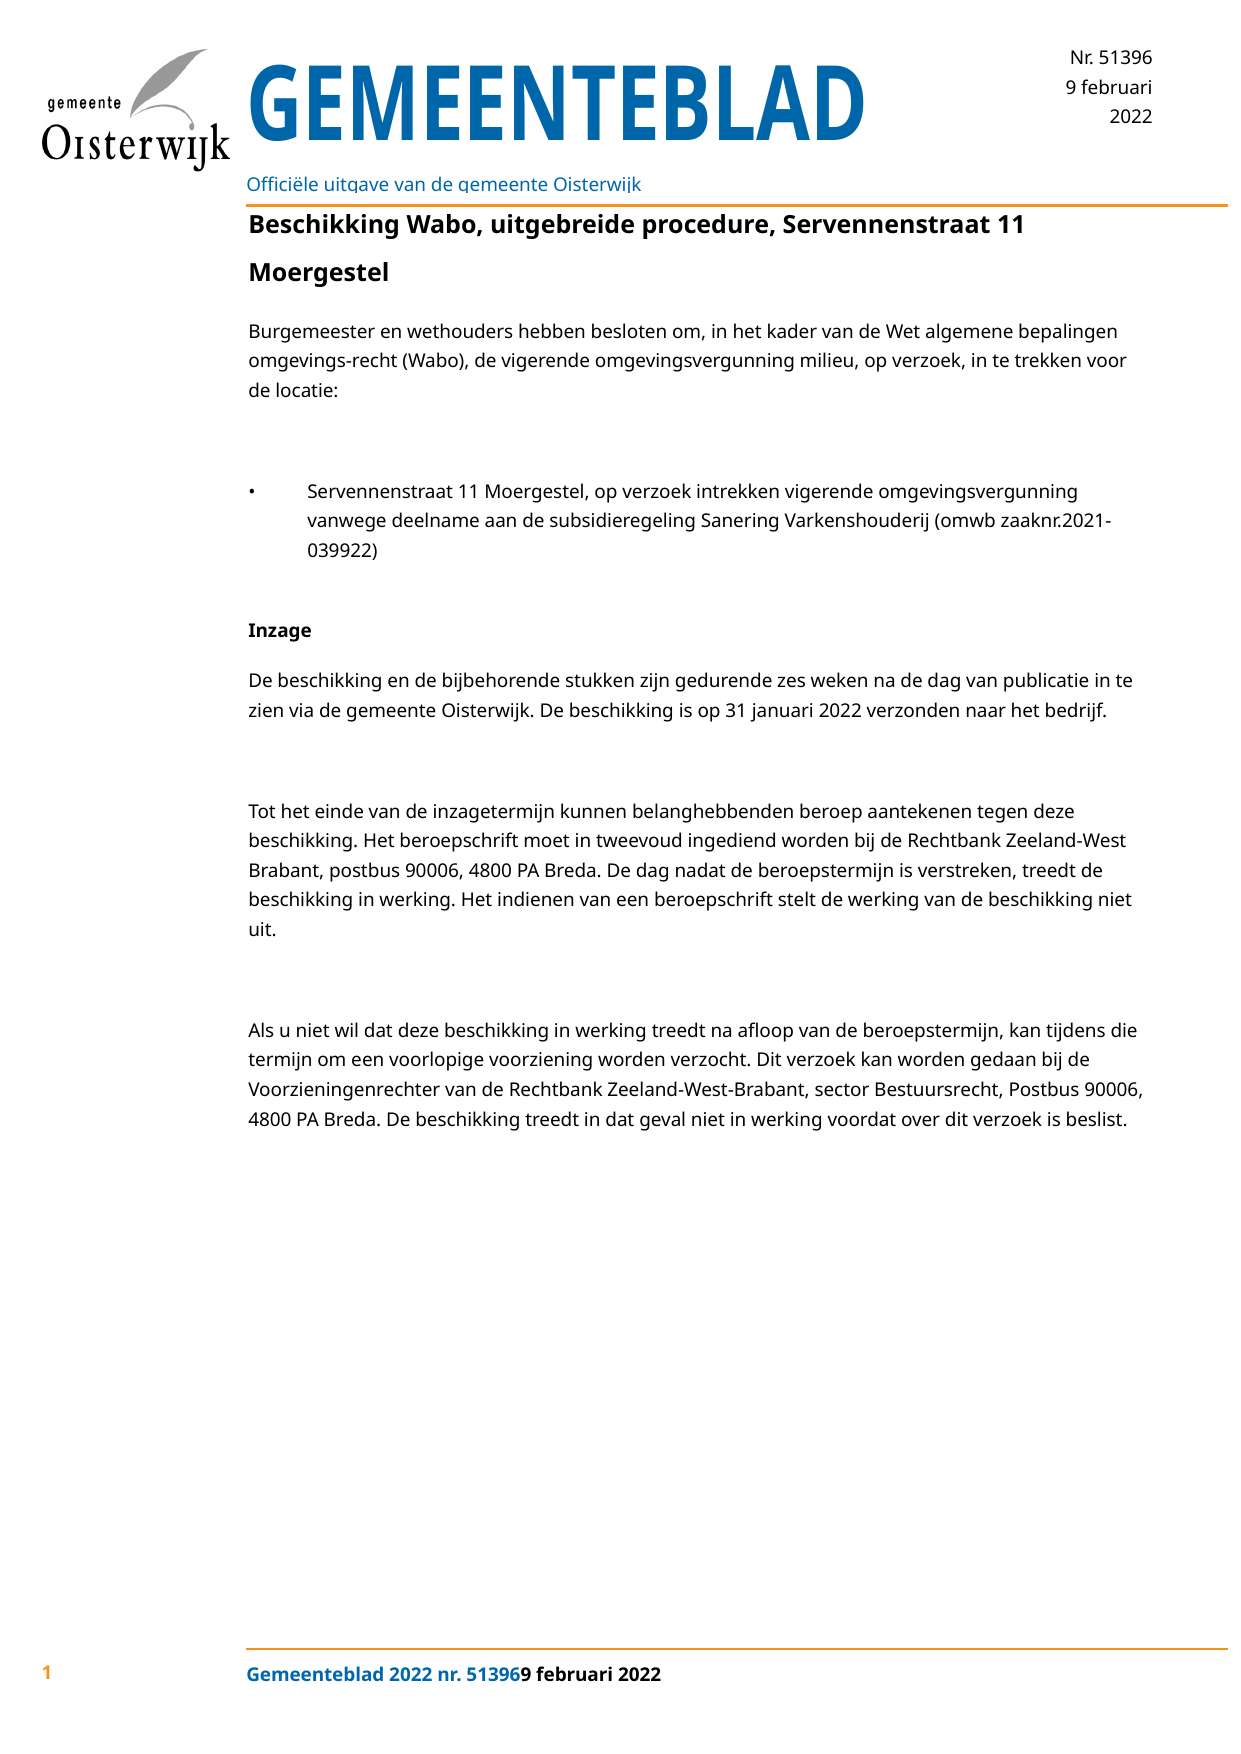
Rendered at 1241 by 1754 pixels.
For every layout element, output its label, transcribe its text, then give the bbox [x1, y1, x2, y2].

text De beschikking en de bijbehorende stukken zijn gedurende zes weken na de dag van publicatie in te zien via de gemeente Oisterwijk. De beschikking is op 31 januari 2022 verzonden naar het bedrijf. [248, 667, 1152, 723]
picture [41, 47, 231, 172]
text Beschikking Wabo, uitgebreide procedure, Servennenstraat 11 Moergestel [248, 207, 1152, 288]
text Inzage [248, 617, 1152, 643]
text Als u niet wil dat deze beschikking in werking treedt na afloop van de beroepstermijn, kan tijdens die termijn om een voorlopige voorziening worden verzocht. Dit verzoek kan worden gedaan bij de Voorzieningenrechter van de Rechtbank Zeeland-West-Brabant, sector Bestuursrecht, Postbus 90006, 4800 PA Breda. De beschikking treedt in dat geval niet in werking voordat over dit verzoek is beslist. [248, 1017, 1152, 1132]
text Burgemeester en wethouders hebben besloten om, in het kader van de Wet algemene bepalingen omgevings-recht (Wabo), de vigerende omgevingsvergunning milieu, op verzoek, in te trekken voor de locatie: [248, 318, 1152, 403]
text Tot het einde van de inzagetermijn kunnen belanghebbenden beroep aantekenen tegen deze beschikking. Het beroepschrift moet in tweevoud ingediend worden bij de Rechtbank Zeeland-West Brabant, postbus 90006, 4800 PA Breda. De dag nadat de beroepstermijn is verstreken, treedt de beschikking in werking. Het indienen van een beroepschrift stelt de werking van de beschikking niet uit. [248, 798, 1152, 942]
list Servennenstraat 11 Moergestel, op verzoek intrekken vigerende omgevingsvergunning vanwege deelname aan de subsidieregeling Sanering Varkenshouderij (omwb zaaknr.2021-039922) [248, 478, 1152, 563]
